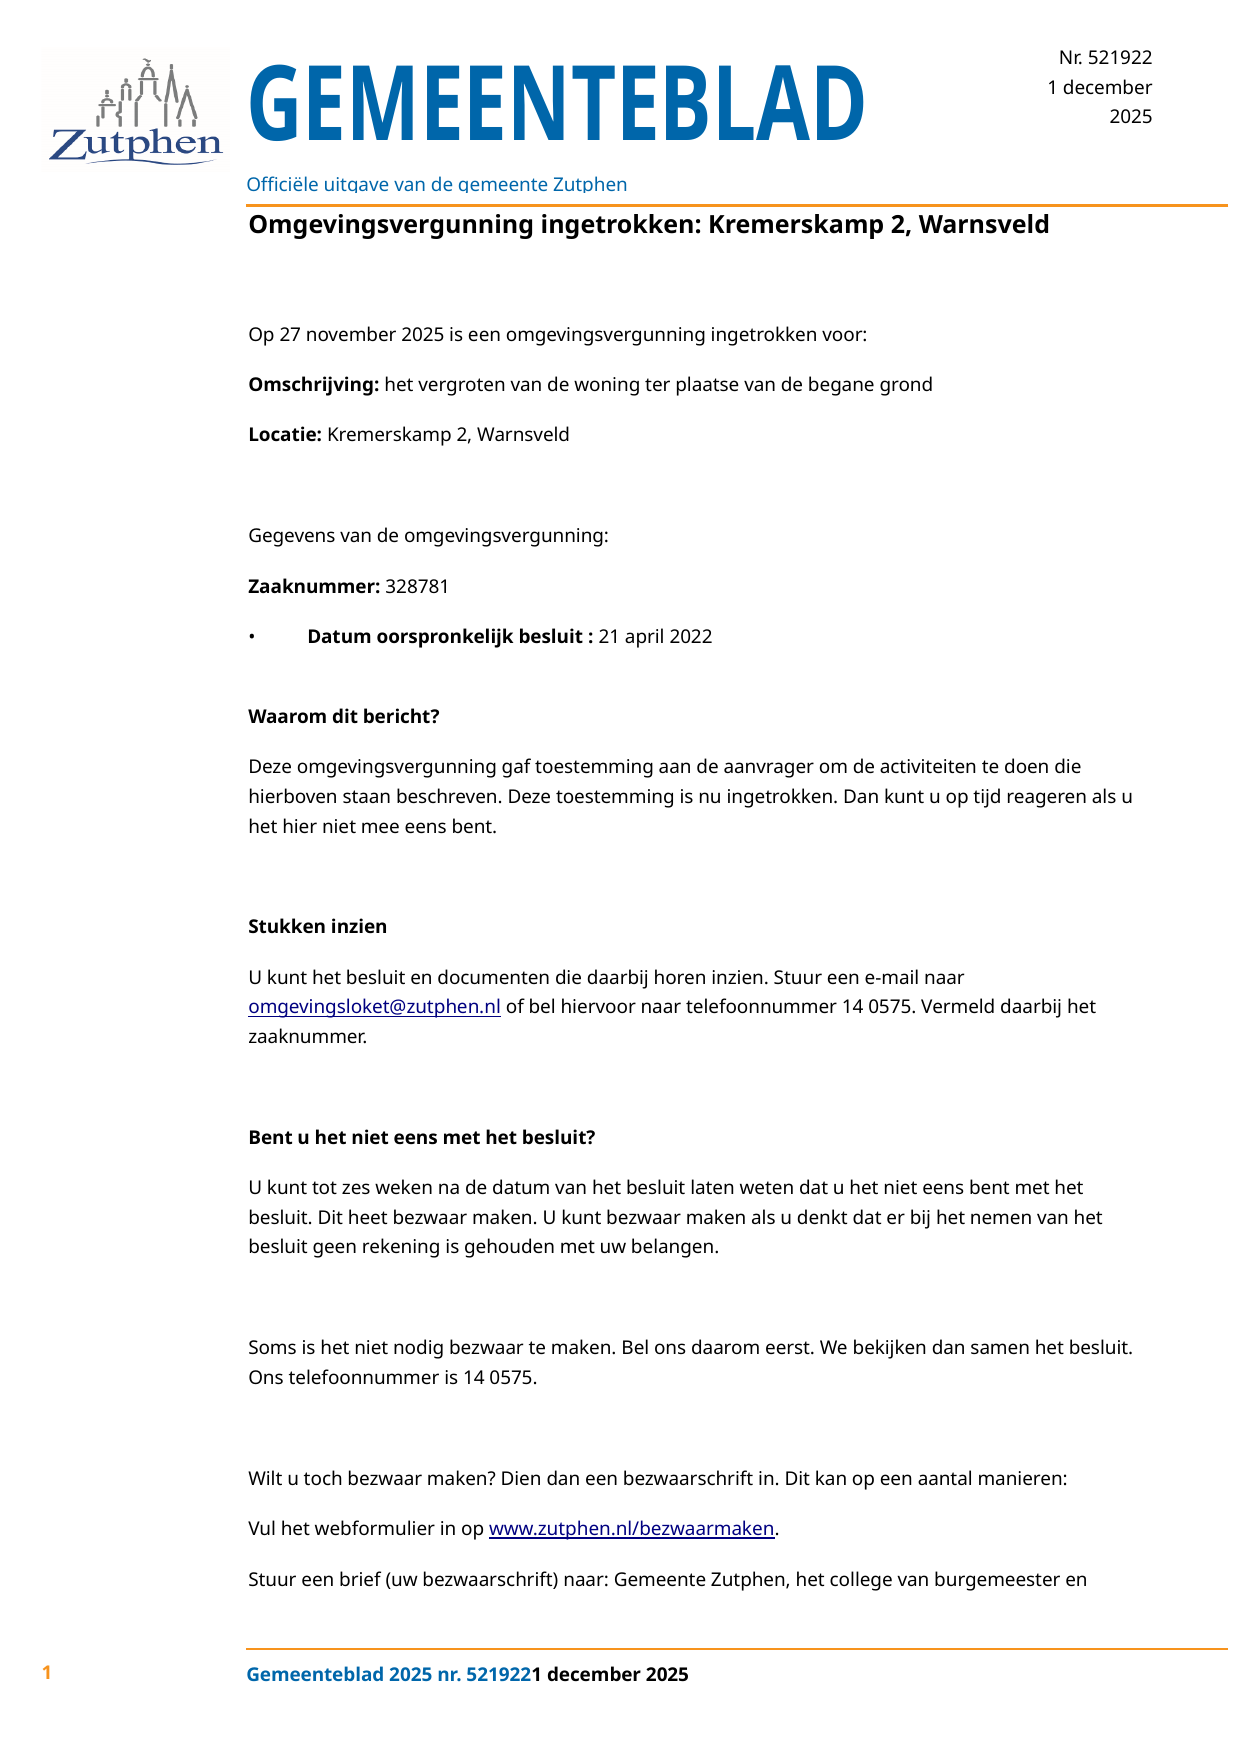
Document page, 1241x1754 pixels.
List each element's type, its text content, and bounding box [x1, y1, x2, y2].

text Stukken inzien [248, 914, 1152, 939]
text Omgevingsvergunning ingetrokken: Kremerskamp 2, Warnsveld [248, 207, 1152, 241]
text Locatie: Kremerskamp 2, Warnsveld [248, 422, 1152, 447]
text Op 27 november 2025 is een omgevingsvergunning ingetrokken voor: [248, 321, 1152, 346]
text Zaaknummer: 328781 [248, 573, 1152, 598]
picture [41, 47, 231, 172]
text U kunt tot zes weken na de datum van het besluit laten weten dat u het niet eens bent met het besluit. Dit heet bezwaar maken. U kunt bezwaar maken als u denkt dat er bij het nemen van het besluit geen rekening is gehouden met uw belangen. [248, 1174, 1152, 1259]
text U kunt het besluit en documenten die daarbij horen inzien. Stuur een e-mail naar omgevingsloket@zutphen.nl of bel hiervoor naar telefoonnummer 14 0575. Vermeld daarbij het zaaknummer. [248, 964, 1152, 1049]
text Soms is het niet nodig bezwaar te maken. Bel ons daarom eerst. We bekijken dan samen het besluit. Ons telefoonnummer is 14 0575. [248, 1334, 1152, 1390]
text Gegevens van de omgevingsvergunning: [248, 522, 1152, 548]
text Vul het webformulier in op www.zutphen.nl/bezwaarmaken. [248, 1515, 1152, 1541]
list Datum oorspronkelijk besluit : 21 april 2022 [248, 623, 1152, 649]
text Waarom dit bericht? [248, 703, 1152, 729]
text Omschrijving: het vergroten van de woning ter plaatse van de begane grond [248, 371, 1152, 397]
text Deze omgevingsvergunning gaf toestemming aan de aanvrager om de activiteiten te doen die hierboven staan beschreven. Deze toestemming is nu ingetrokken. Dan kunt u op tijd reageren als u het hier niet mee eens bent. [248, 754, 1152, 838]
text Wilt u toch bezwaar maken? Dien dan een bezwaarschrift in. Dit kan op een aantal manieren: [248, 1465, 1152, 1491]
text Stuur een brief (uw bezwaarschrift) naar: Gemeente Zutphen, het college van burgemeester en [248, 1566, 1152, 1591]
text Bent u het niet eens met het besluit? [248, 1124, 1152, 1150]
